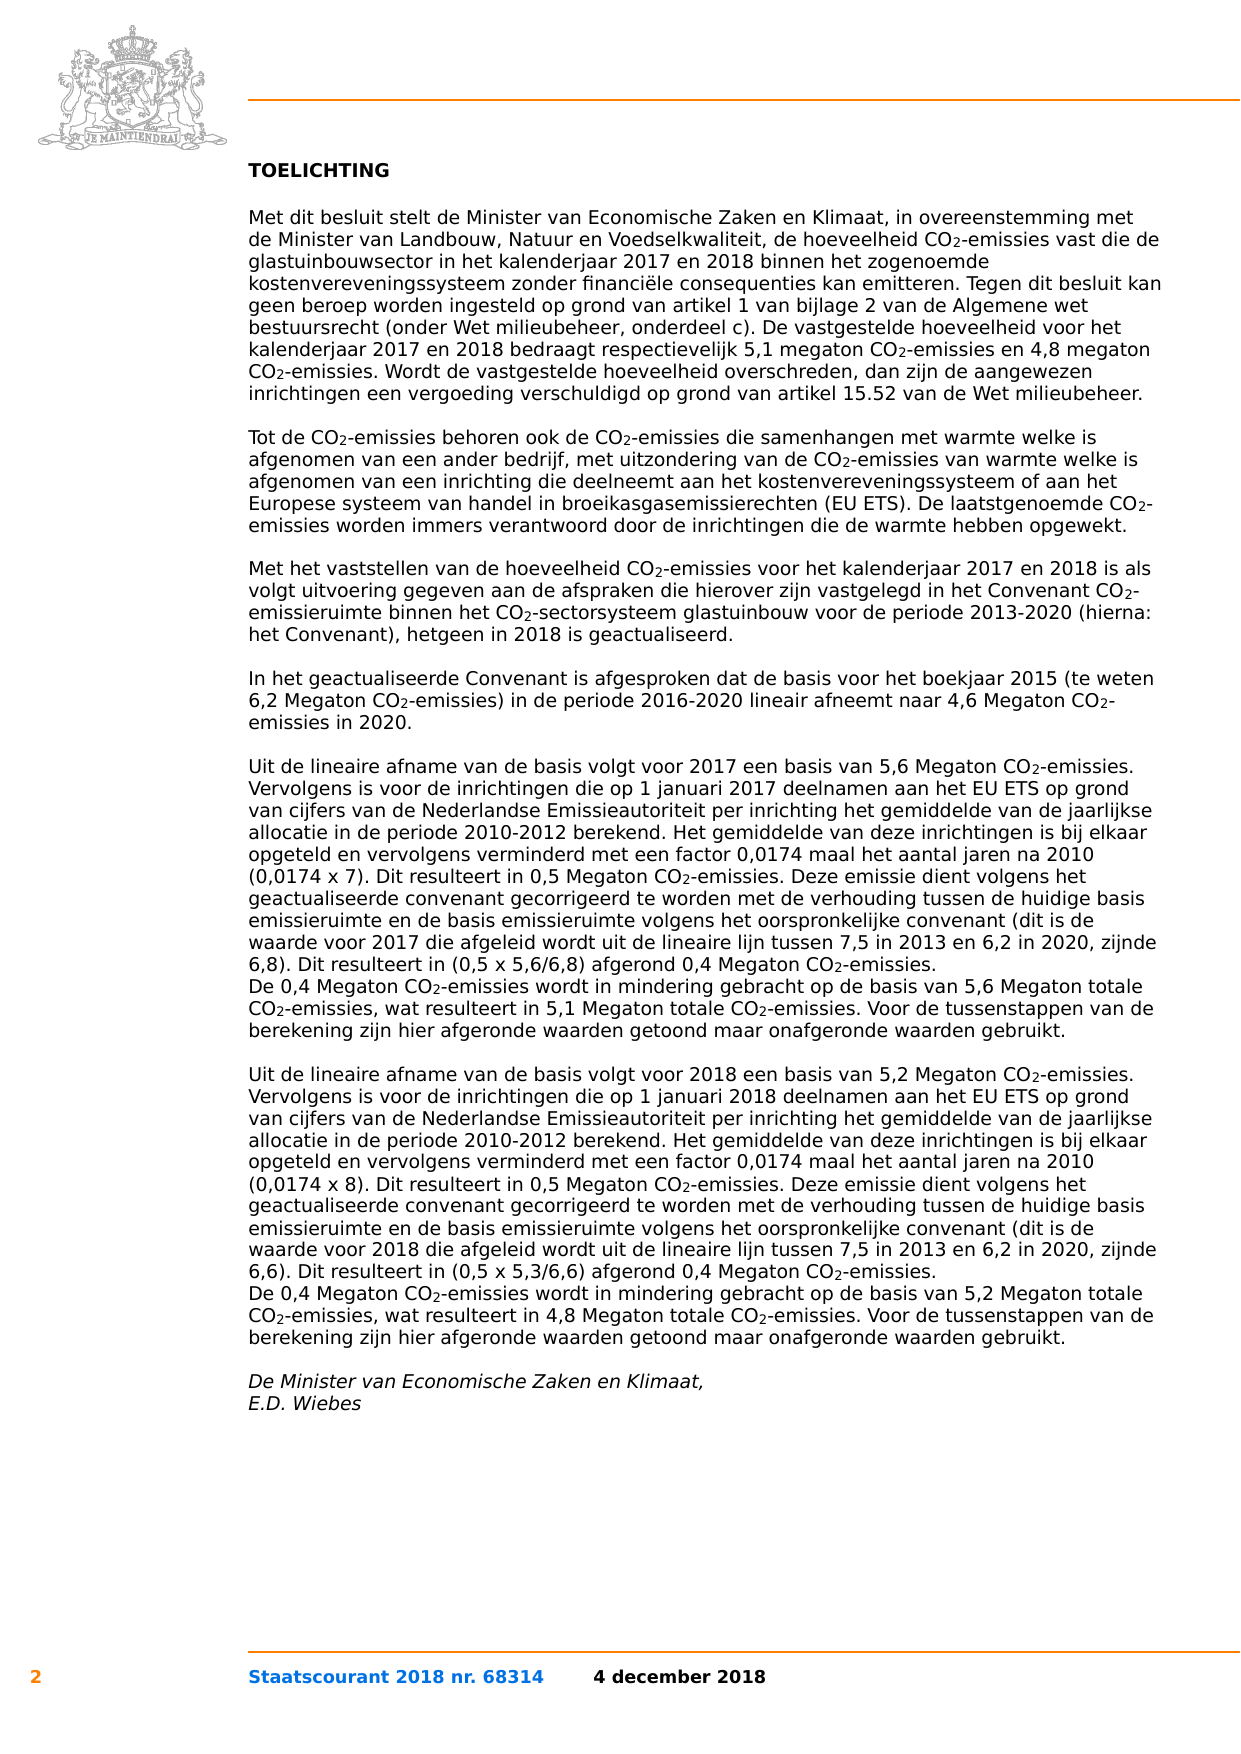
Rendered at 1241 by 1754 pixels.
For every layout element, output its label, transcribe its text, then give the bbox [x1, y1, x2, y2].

text Uit de lineaire afname van de basis volgt voor 2017 een basis van 5,6 Megaton CO2-emissies. Vervolgens is voor de inrichtingen die op 1 januari 2017 deelnamen aan het EU ETS op grond van cijfers van de Nederlandse Emissieautoriteit per inrichting het gemiddelde van de jaarlijkse allocatie in de periode 2010-2012 berekend. Het gemiddelde van deze inrichtingen is bij elkaar opgeteld en vervolgens verminderd met een factor 0,0174 maal het aantal jaren na 2010 (0,0174 x 7). Dit resulteert in 0,5 Megaton CO2-emissies. Deze emissie dient volgens het geactualiseerde convenant gecorrigeerd te worden met de verhouding tussen de huidige basis emissieruimte en de basis emissieruimte volgens het oorspronkelijke convenant (dit is de waarde voor 2017 die afgeleid wordt uit de lineaire lijn tussen 7,5 in 2013 en 6,2 in 2020, zijnde 6,8). Dit resulteert in (0,5 x 5,6/6,8) afgerond 0,4 Megaton CO2-emissies. [248, 756, 1163, 976]
text De Minister van Economische Zaken en Klimaat, E.D. Wiebes [248, 1371, 1163, 1415]
text Met dit besluit stelt de Minister van Economische Zaken en Klimaat, in overeenstemming met de Minister van Landbouw, Natuur en Voedselkwaliteit, de hoeveelheid CO2-emissies vast die de glastuinbouwsector in het kalenderjaar 2017 en 2018 binnen het zogenoemde kostenvereveningssysteem zonder financiële consequenties kan emitteren. Tegen dit besluit kan geen beroep worden ingesteld op grond van artikel 1 van bijlage 2 van de Algemene wet bestuursrecht (onder Wet milieubeheer, onderdeel c). De vastgestelde hoeveelheid voor het kalenderjaar 2017 en 2018 bedraagt respectievelijk 5,1 megaton CO2-emissies en 4,8 megaton CO2-emissies. Wordt de vastgestelde hoeveelheid overschreden, dan zijn de aangewezen inrichtingen een vergoeding verschuldigd op grond van artikel 15.52 van de Wet milieubeheer. [248, 207, 1163, 405]
text In het geactualiseerde Convenant is afgesproken dat de basis voor het boekjaar 2015 (te weten 6,2 Megaton CO2-emissies) in de periode 2016-2020 lineair afneemt naar 4,6 Megaton CO2-emissies in 2020. [248, 668, 1163, 734]
subtitle TOELICHTING [248, 160, 1163, 182]
text Tot de CO2-emissies behoren ook de CO2-emissies die samenhangen met warmte welke is afgenomen van een ander bedrijf, met uitzondering van de CO2-emissies van warmte welke is afgenomen van een inrichting die deelneemt aan het kostenvereveningssysteem of aan het Europese systeem van handel in broeikasgasemissierechten (EU ETS). De laatstgenoemde CO2-emissies worden immers verantwoord door de inrichtingen die de warmte hebben opgewekt. [248, 427, 1163, 536]
text De 0,4 Megaton CO2-emissies wordt in mindering gebracht op de basis van 5,2 Megaton totale CO2-emissies, wat resulteert in 4,8 Megaton totale CO2-emissies. Voor de tussenstappen van de berekening zijn hier afgeronde waarden getoond maar onafgeronde waarden gebruikt. [248, 1283, 1163, 1349]
text Uit de lineaire afname van de basis volgt voor 2018 een basis van 5,2 Megaton CO2-emissies. Vervolgens is voor de inrichtingen die op 1 januari 2018 deelnamen aan het EU ETS op grond van cijfers van de Nederlandse Emissieautoriteit per inrichting het gemiddelde van de jaarlijkse allocatie in de periode 2010-2012 berekend. Het gemiddelde van deze inrichtingen is bij elkaar opgeteld en vervolgens verminderd met een factor 0,0174 maal het aantal jaren na 2010 (0,0174 x 8). Dit resulteert in 0,5 Megaton CO2-emissies. Deze emissie dient volgens het geactualiseerde convenant gecorrigeerd te worden met de verhouding tussen de huidige basis emissieruimte en de basis emissieruimte volgens het oorspronkelijke convenant (dit is de waarde voor 2018 die afgeleid wordt uit de lineaire lijn tussen 7,5 in 2013 en 6,2 in 2020, zijnde 6,6). Dit resulteert in (0,5 x 5,3/6,6) afgerond 0,4 Megaton CO2-emissies. [248, 1063, 1163, 1283]
text De 0,4 Megaton CO2-emissies wordt in mindering gebracht op de basis van 5,6 Megaton totale CO2-emissies, wat resulteert in 5,1 Megaton totale CO2-emissies. Voor de tussenstappen van de berekening zijn hier afgeronde waarden getoond maar onafgeronde waarden gebruikt. [248, 976, 1163, 1042]
text Met het vaststellen van de hoeveelheid CO2-emissies voor het kalenderjaar 2017 en 2018 is als volgt uitvoering gegeven aan de afspraken die hierover zijn vastgelegd in het Convenant CO2-emissieruimte binnen het CO2-sectorsysteem glastuinbouw voor de periode 2013-2020 (hierna: het Convenant), hetgeen in 2018 is geactualiseerd. [248, 558, 1163, 646]
picture [38, 25, 227, 150]
